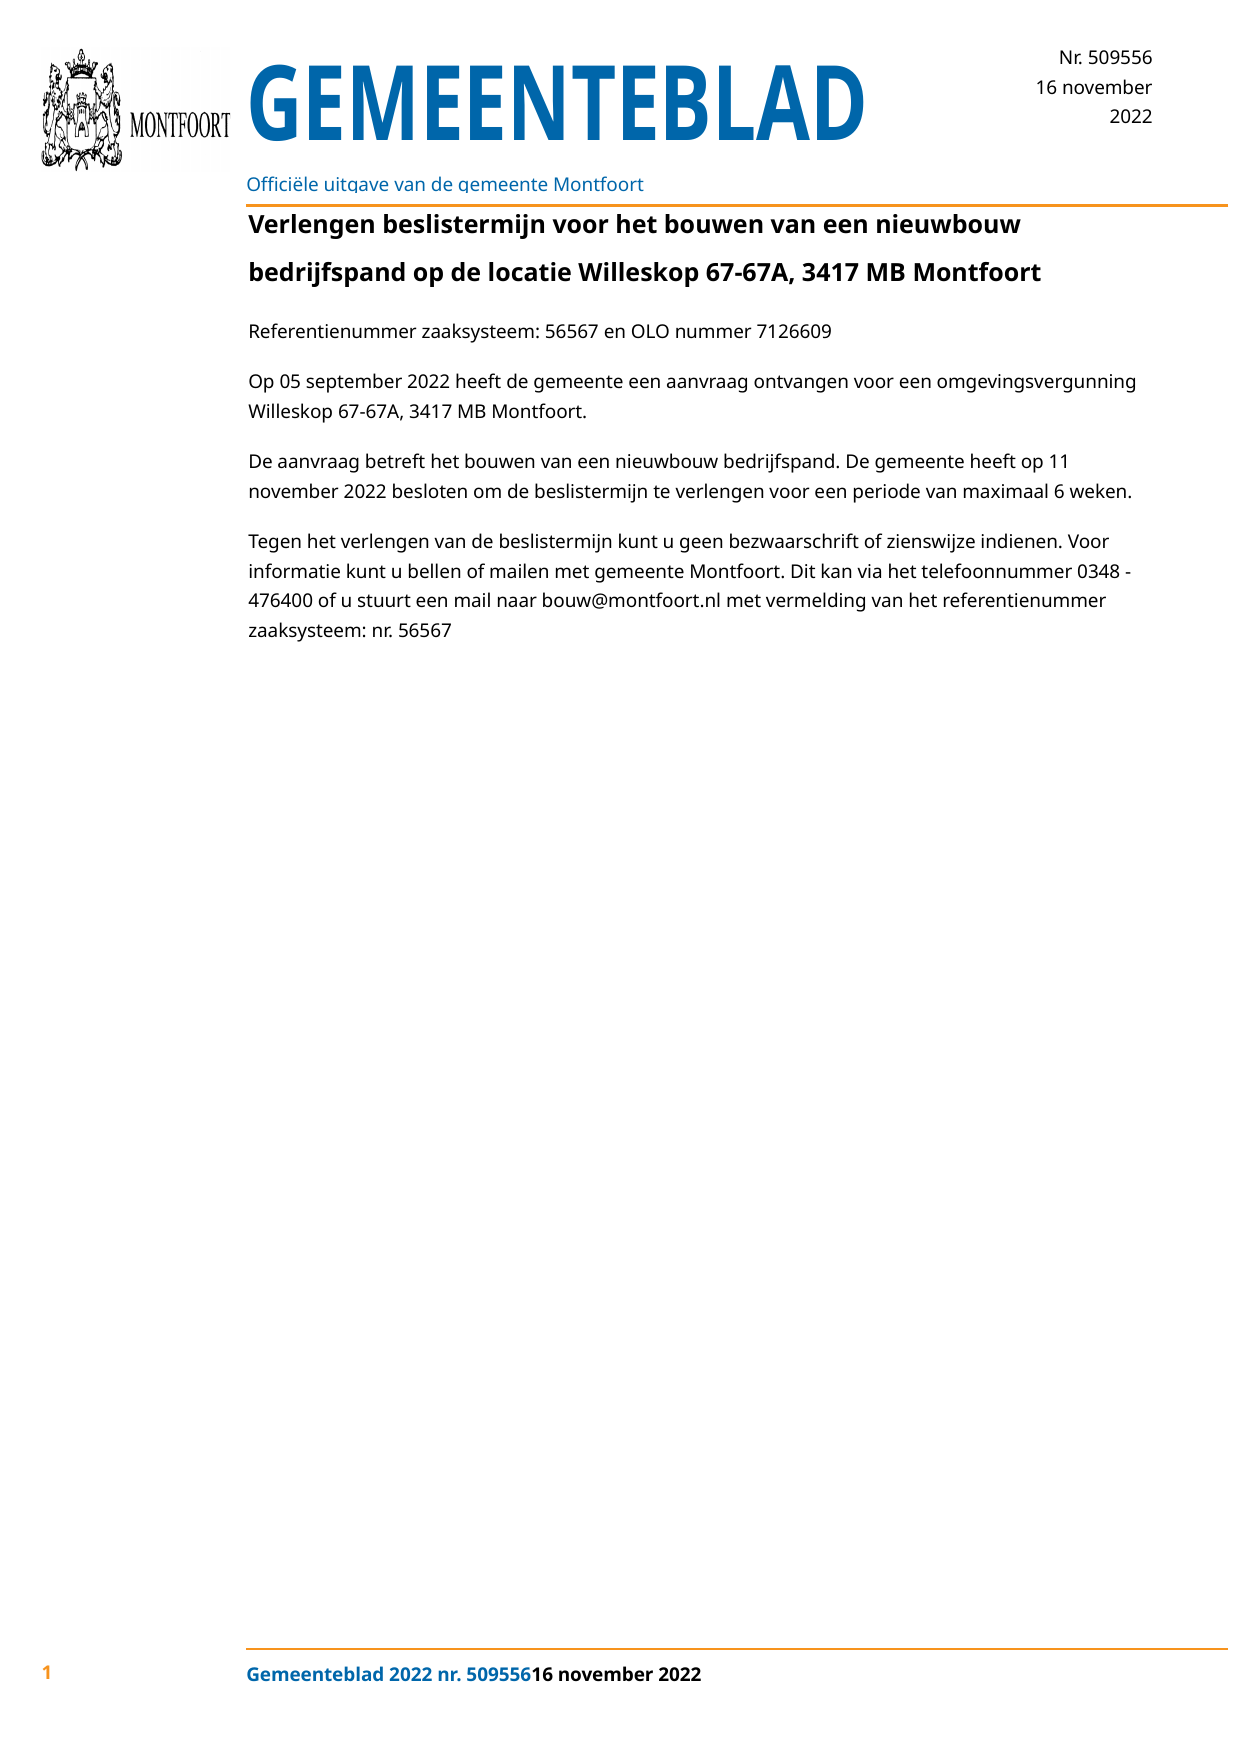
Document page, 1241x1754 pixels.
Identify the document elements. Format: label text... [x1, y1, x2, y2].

text Tegen het verlengen van de beslistermijn kunt u geen bezwaarschrift of zienswijze indienen. Voor informatie kunt u bellen of mailen met gemeente Montfoort. Dit kan via het telefoonnummer 0348 - 476400 of u stuurt een mail naar bouw@montfoort.nl met vermelding van het referentienummer zaaksysteem: nr. 56567 [248, 528, 1152, 643]
text Verlengen beslistermijn voor het bouwen van een nieuwbouw bedrijfspand op de locatie Willeskop 67-67A, 3417 MB Montfoort [248, 207, 1152, 288]
text De aanvraag betreft het bouwen van een nieuwbouw bedrijfspand. De gemeente heeft op 11 november 2022 besloten om de beslistermijn te verlengen voor een periode van maximaal 6 weken. [248, 448, 1152, 504]
text Op 05 september 2022 heeft de gemeente een aanvraag ontvangen voor een omgevingsvergunning Willeskop 67-67A, 3417 MB Montfoort. [248, 368, 1152, 424]
picture [41, 47, 231, 172]
text Referentienummer zaaksysteem: 56567 en OLO nummer 7126609 [248, 318, 1152, 344]
